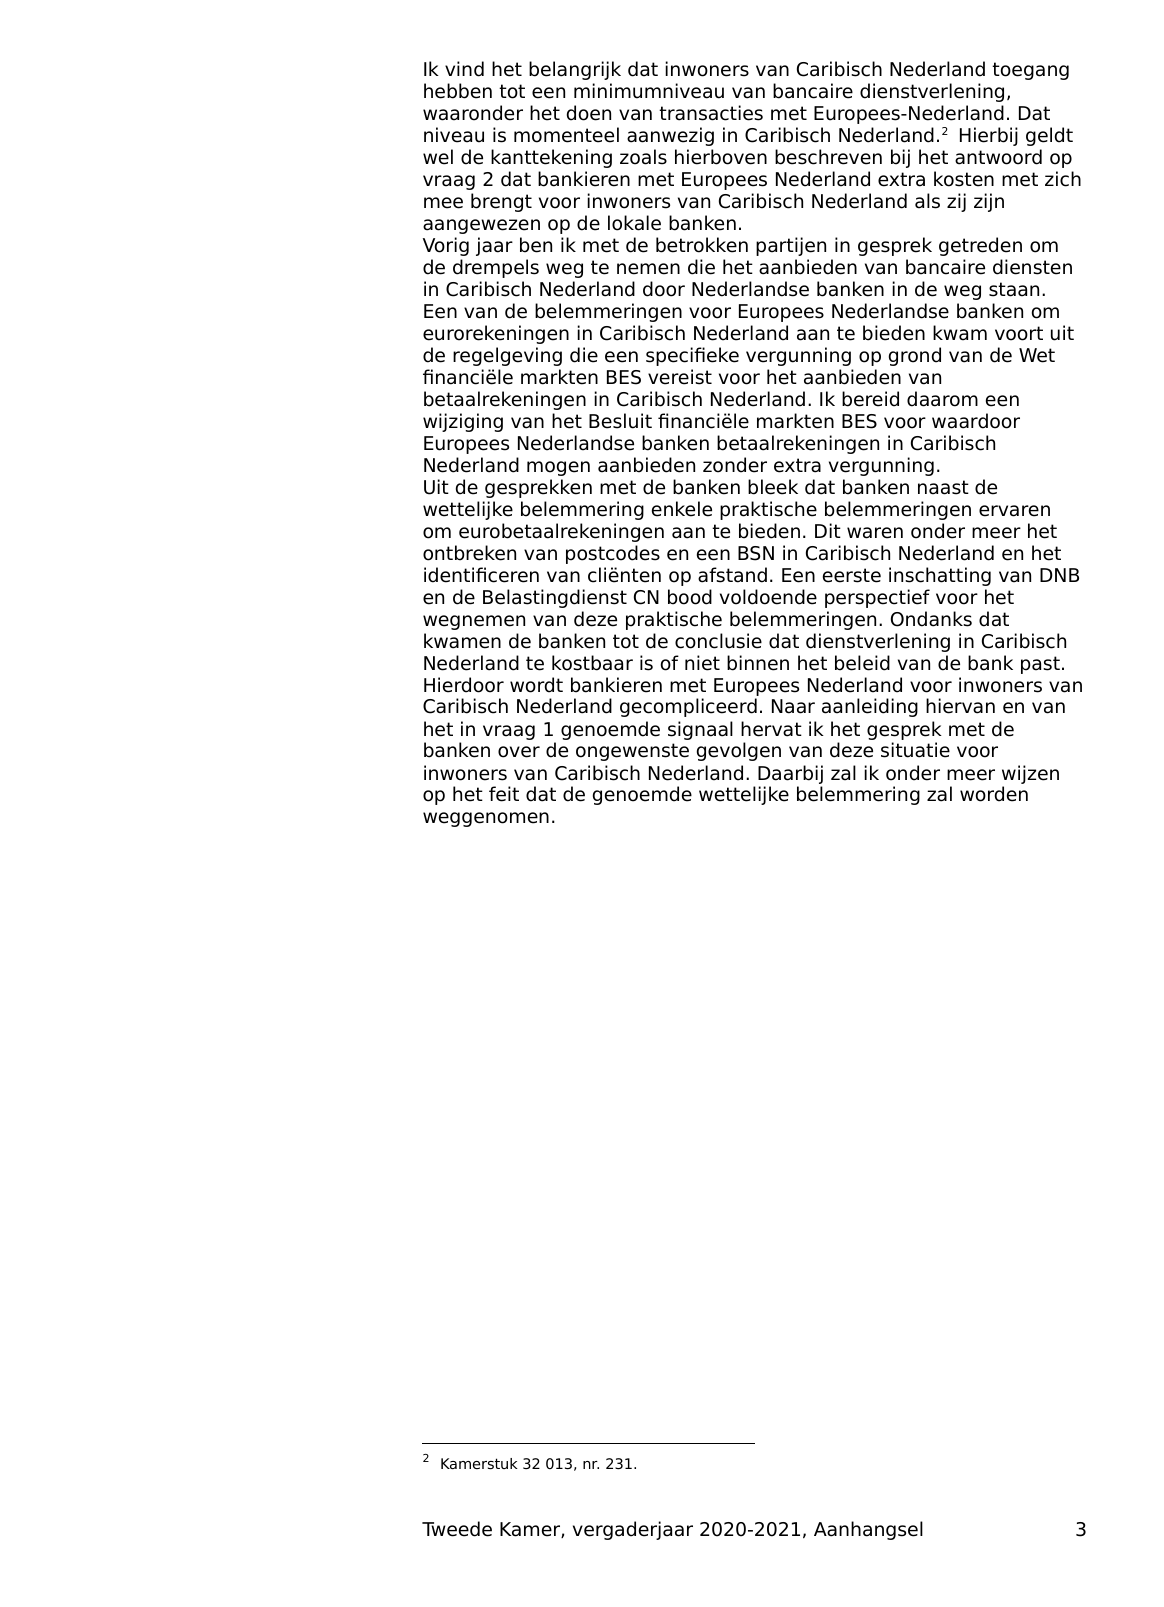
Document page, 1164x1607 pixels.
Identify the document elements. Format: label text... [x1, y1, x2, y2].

text Ik vind het belangrijk dat inwoners van Caribisch Nederland toegang hebben tot een minimumniveau van bancaire dienstverlening, waaronder het doen van transacties met Europees-Nederland. Dat niveau is momenteel aanwezig in Caribisch Nederland. Hierbij geldt wel de kanttekening zoals hierboven beschreven bij het antwoord op vraag 2 dat bankieren met Europees Nederland extra kosten met zich mee brengt voor inwoners van Caribisch Nederland als zij zijn aangewezen op de lokale banken. [422, 59, 1087, 235]
text Uit de gesprekken met de banken bleek dat banken naast de wettelijke belemmering enkele praktische belemmeringen ervaren om eurobetaalrekeningen aan te bieden. Dit waren onder meer het ontbreken van postcodes en een BSN in Caribisch Nederland en het identificeren van cliënten op afstand. Een eerste inschatting van DNB en de Belastingdienst CN bood voldoende perspectief voor het wegnemen van deze praktische belemmeringen. Ondanks dat kwamen de banken tot de conclusie dat dienstverlening in Caribisch Nederland te kostbaar is of niet binnen het beleid van de bank past. Hierdoor wordt bankieren met Europees Nederland voor inwoners van Caribisch Nederland gecompliceerd. Naar aanleiding hiervan en van het in vraag 1 genoemde signaal hervat ik het gesprek met de banken over de ongewenste gevolgen van deze situatie voor inwoners van Caribisch Nederland. Daarbij zal ik onder meer wijzen op het feit dat de genoemde wettelijke belemmering zal worden weggenomen. [422, 477, 1087, 828]
text Kamerstuk 32 013, nr. 231. [422, 1452, 1087, 1474]
text Vorig jaar ben ik met de betrokken partijen in gesprek getreden om de drempels weg te nemen die het aanbieden van bancaire diensten in Caribisch Nederland door Nederlandse banken in de weg staan. Een van de belemmeringen voor Europees Nederlandse banken om eurorekeningen in Caribisch Nederland aan te bieden kwam voort uit de regelgeving die een specifieke vergunning op grond van de Wet financiële markten BES vereist voor het aanbieden van betaalrekeningen in Caribisch Nederland. Ik bereid daarom een wijziging van het Besluit financiële markten BES voor waardoor Europees Nederlandse banken betaalrekeningen in Caribisch Nederland mogen aanbieden zonder extra vergunning. [422, 235, 1087, 477]
